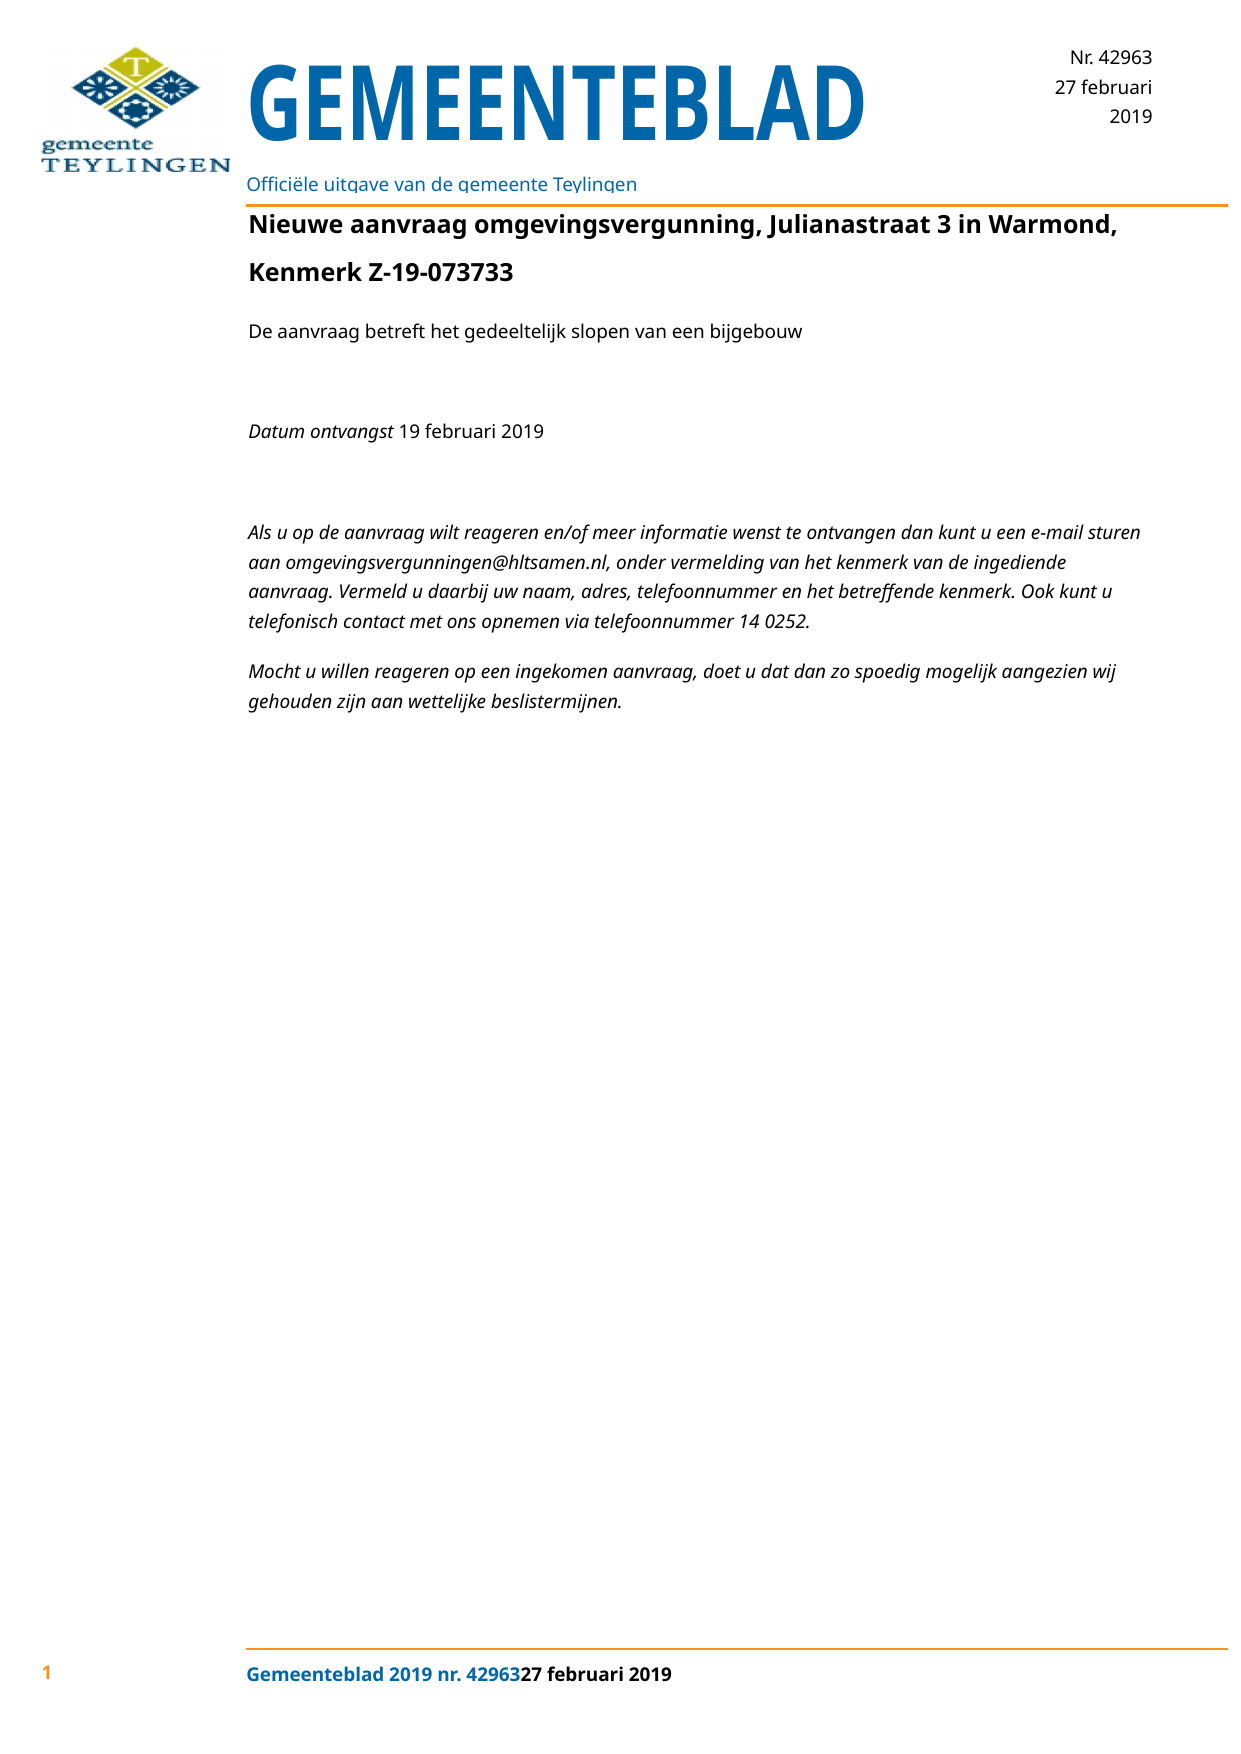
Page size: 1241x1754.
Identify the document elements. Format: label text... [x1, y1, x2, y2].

text Datum ontvangst 19 februari 2019 [248, 419, 1152, 444]
text Als u op de aanvraag wilt reageren en/of meer informatie wenst te ontvangen dan kunt u een e-mail sturen aan omgevingsvergunningen@hltsamen.nl, onder vermelding van het kenmerk van de ingediende aanvraag. Vermeld u daarbij uw naam, adres, telefoonnummer en het betreffende kenmerk. Ook kunt u telefonisch contact met ons opnemen via telefoonnummer 14 0252. [248, 519, 1152, 634]
text Nieuwe aanvraag omgevingsvergunning, Julianastraat 3 in Warmond, Kenmerk Z-19-073733 [248, 207, 1152, 288]
picture [41, 47, 231, 172]
text Mocht u willen reageren op een ingekomen aanvraag, doet u dat dan zo spoedig mogelijk aangezien wij gehouden zijn aan wettelijke beslistermijnen. [248, 659, 1152, 714]
text De aanvraag betreft het gedeeltelijk slopen van een bijgebouw [248, 318, 1152, 344]
